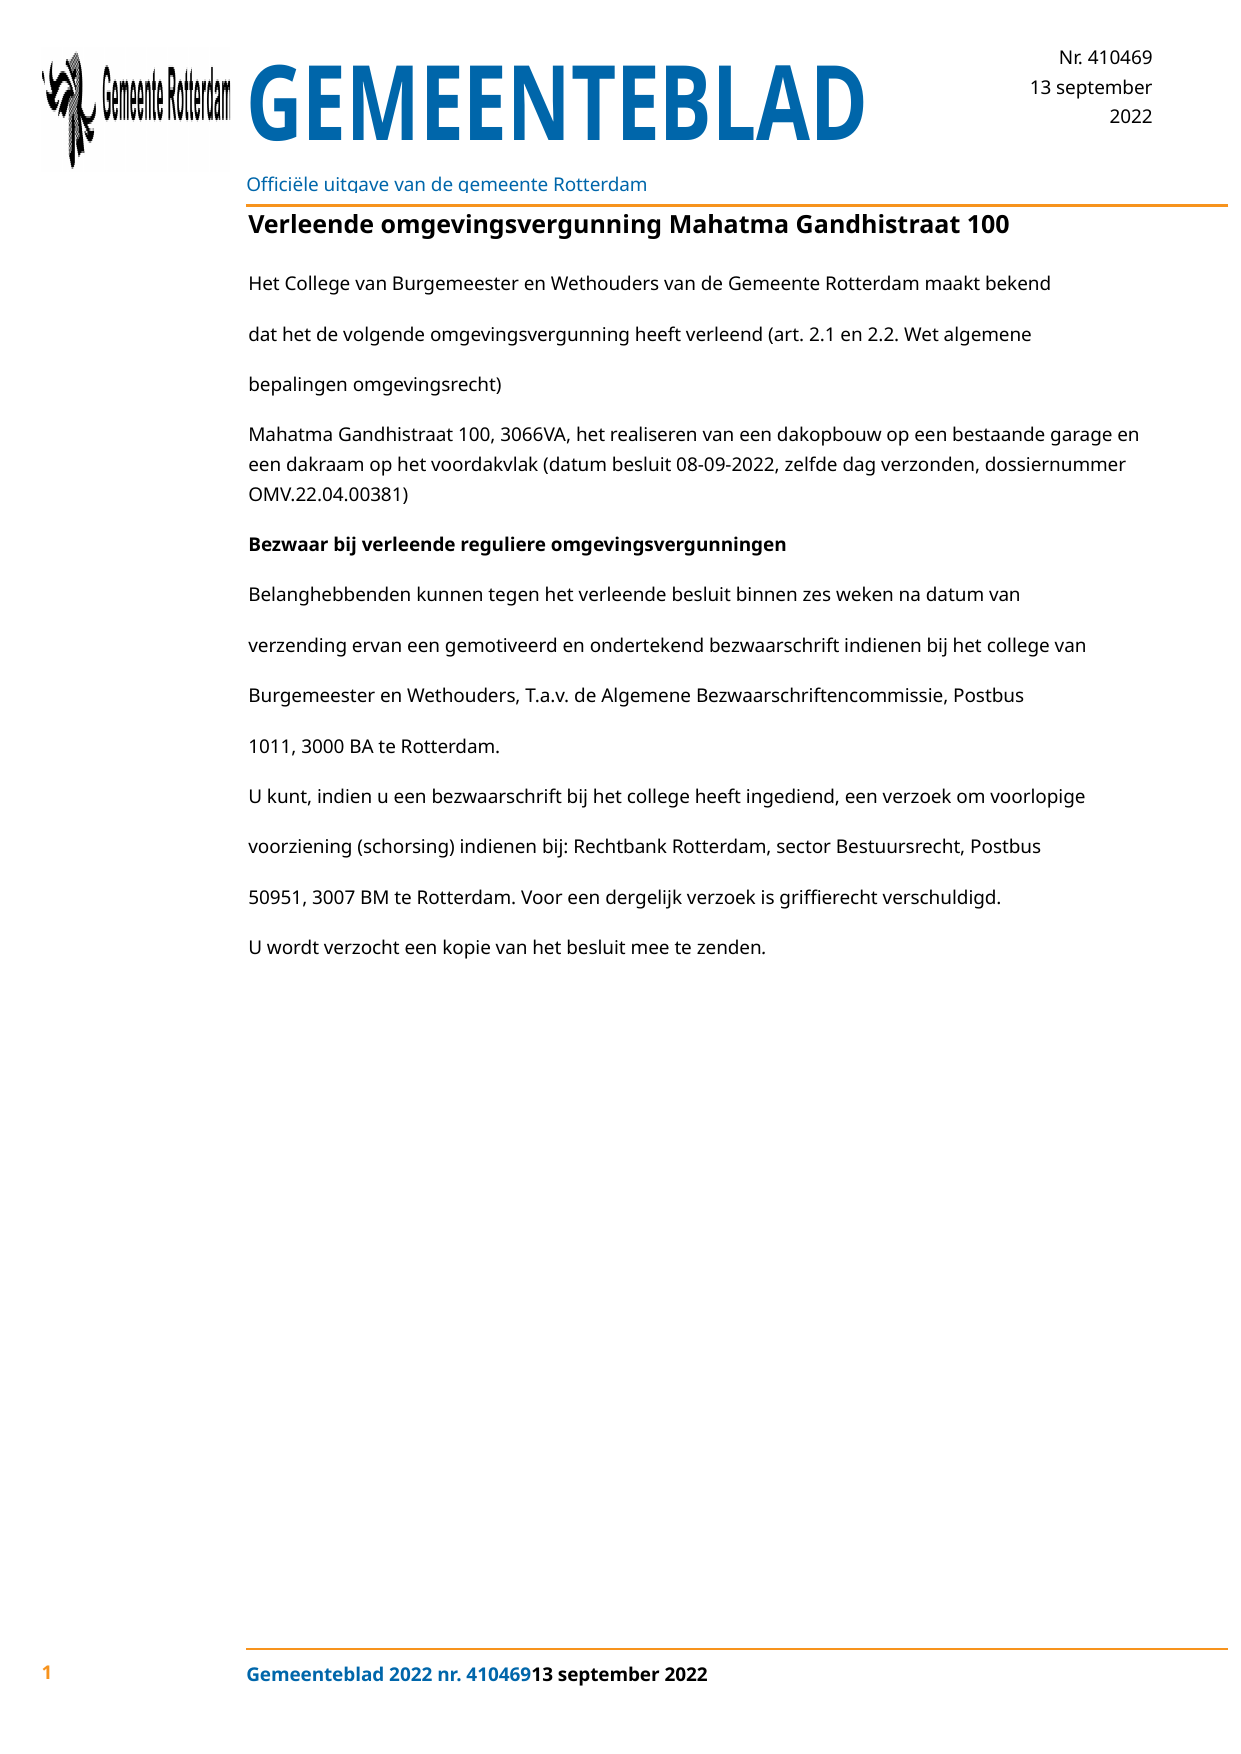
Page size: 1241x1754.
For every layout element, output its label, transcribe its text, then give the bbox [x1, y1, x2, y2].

text verzending ervan een gemotiveerd en ondertekend bezwaarschrift indienen bij het college van [248, 632, 1152, 658]
text dat het de volgende omgevingsvergunning heeft verleend (art. 2.1 en 2.2. Wet algemene [248, 321, 1152, 346]
text 50951, 3007 BM te Rotterdam. Voor een dergelijk verzoek is griffierecht verschuldigd. [248, 884, 1152, 910]
text Burgemeester en Wethouders, T.a.v. de Algemene Bezwaarschriftencommissie, Postbus [248, 682, 1152, 708]
text Het College van Burgemeester en Wethouders van de Gemeente Rotterdam maakt bekend [248, 270, 1152, 296]
text U wordt verzocht een kopie van het besluit mee te zenden. [248, 934, 1152, 960]
text Verleende omgevingsvergunning Mahatma Gandhistraat 100 [248, 207, 1152, 241]
text Bezwaar bij verleende reguliere omgevingsvergunningen [248, 531, 1152, 557]
text bepalingen omgevingsrecht) [248, 371, 1152, 397]
text 1011, 3000 BA te Rotterdam. [248, 733, 1152, 758]
text U kunt, indien u een bezwaarschrift bij het college heeft ingediend, een verzoek om voorlopige [248, 783, 1152, 809]
text voorziening (schorsing) indienen bij: Rechtbank Rotterdam, sector Bestuursrecht, Postbus [248, 834, 1152, 859]
picture [41, 47, 231, 172]
text Belanghebbenden kunnen tegen het verleende besluit binnen zes weken na datum van [248, 582, 1152, 607]
text Mahatma Gandhistraat 100, 3066VA, het realiseren van een dakopbouw op een bestaande garage en een dakraam op het voordakvlak (datum besluit 08-09-2022, zelfde dag verzonden, dossiernummer OMV.22.04.00381) [248, 422, 1152, 506]
